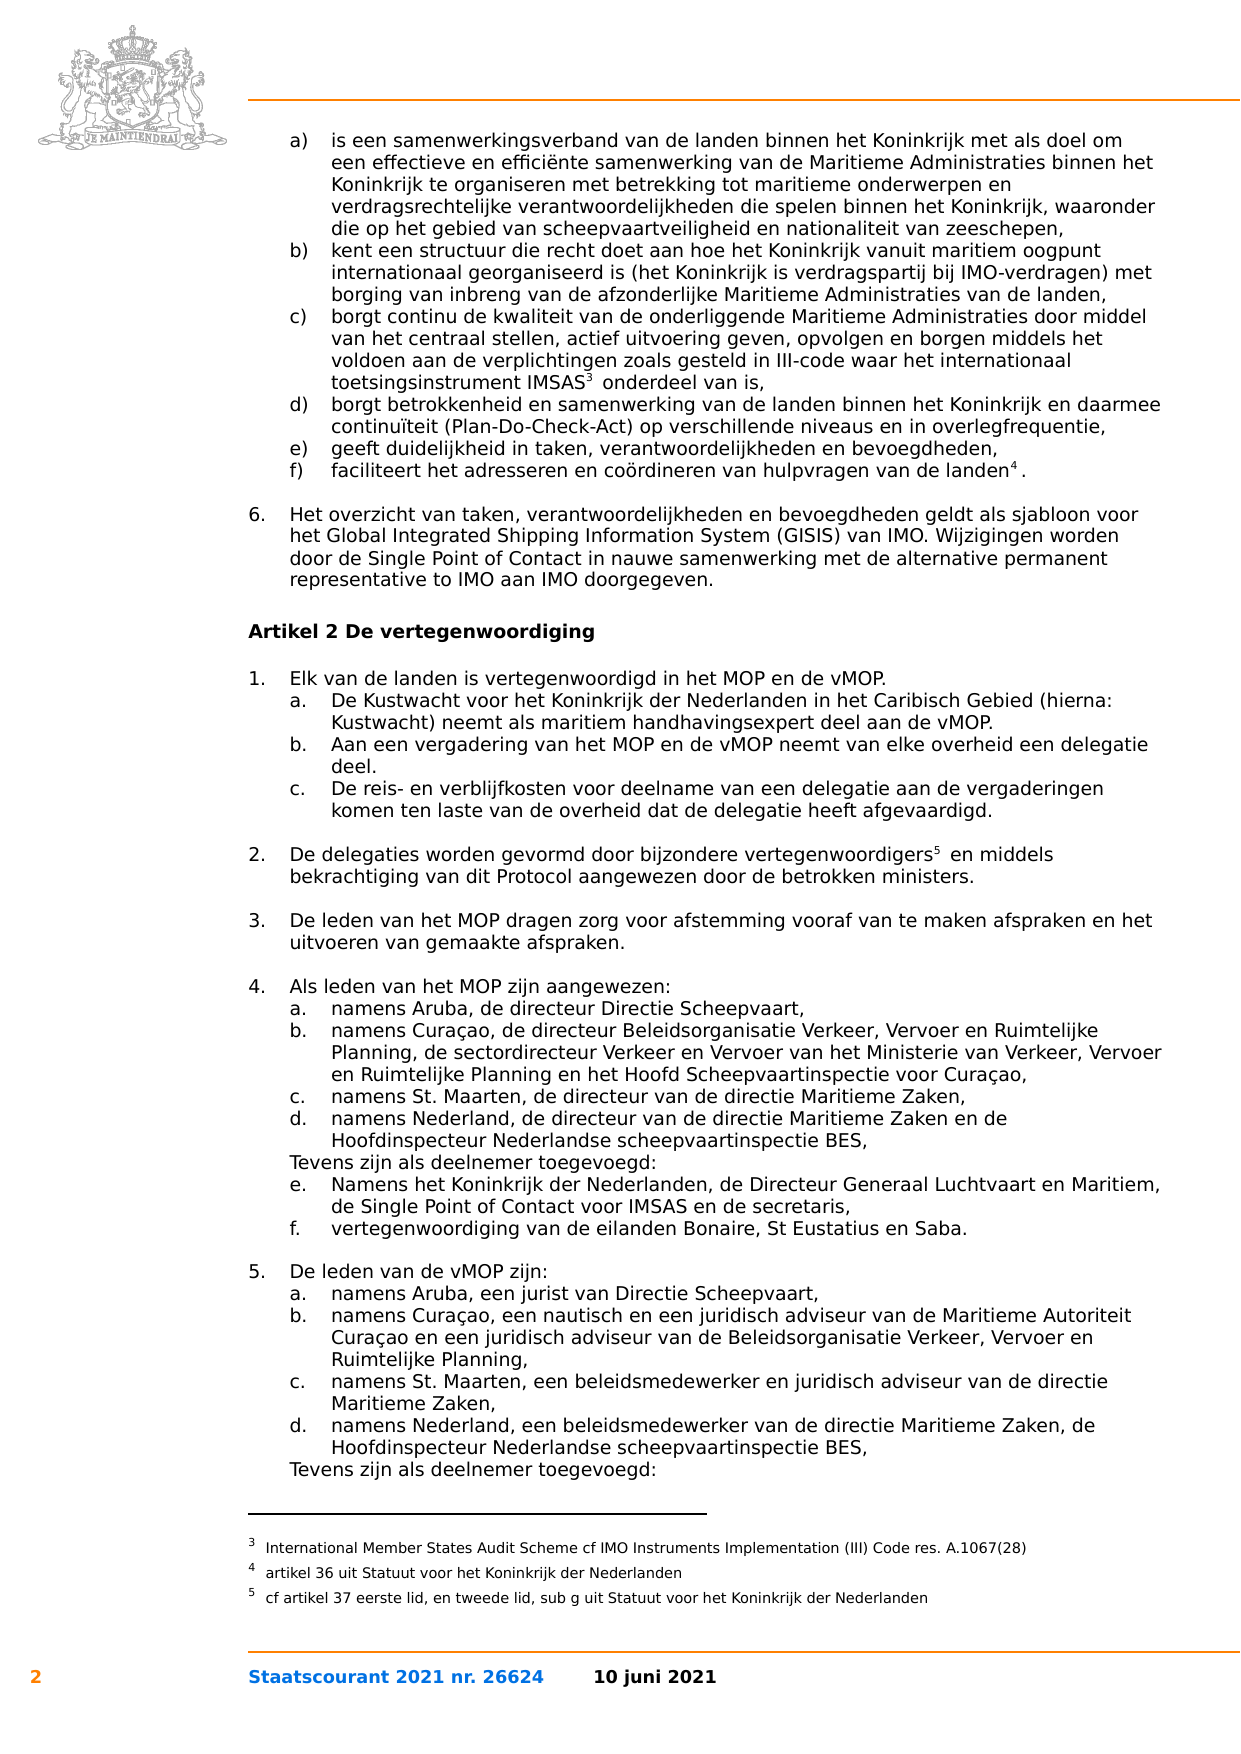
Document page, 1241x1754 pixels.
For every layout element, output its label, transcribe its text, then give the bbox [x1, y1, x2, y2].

text 3. De leden van het MOP dragen zorg voor afstemming vooraf van te maken afspraken en het uitvoeren van gemaakte afspraken. [248, 910, 1163, 954]
text c. De reis- en verblijfkosten voor deelname van een delegatie aan de vergaderingen komen ten laste van de overheid dat de delegatie heeft afgevaardigd. [289, 778, 1163, 822]
text e. Namens het Koninkrijk der Nederlanden, de Directeur Generaal Luchtvaart en Maritiem, de Single Point of Contact voor IMSAS en de secretaris, [289, 1173, 1163, 1217]
text a. De Kustwacht voor het Koninkrijk der Nederlanden in het Caribisch Gebied (hierna: Kustwacht) neemt als maritiem handhavingsexpert deel aan de vMOP. [289, 690, 1163, 734]
picture [38, 25, 227, 150]
text b) kent een structuur die recht doet aan hoe het Koninkrijk vanuit maritiem oogpunt internationaal georganiseerd is (het Koninkrijk is verdragspartij bij IMO-verdragen) met borging van inbreng van de afzonderlijke Maritieme Administraties van de landen, [289, 240, 1163, 306]
text 6. Het overzicht van taken, verantwoordelijkheden en bevoegdheden geldt als sjabloon voor het Global Integrated Shipping Information System (GISIS) van IMO. Wijzigingen worden door de Single Point of Contact in nauwe samenwerking met de alternative permanent representative to IMO aan IMO doorgegeven. [248, 503, 1163, 591]
text 4. Als leden van het MOP zijn aangewezen: [248, 976, 1163, 998]
text International Member States Audit Scheme cf IMO Instruments Implementation (III) Code res. A.1067(28) [248, 1536, 1163, 1558]
text c) borgt continu de kwaliteit van de onderliggende Maritieme Administraties door middel van het centraal stellen, actief uitvoering geven, opvolgen en borgen middels het voldoen aan de verplichtingen zoals gesteld in III-code waar het internationaal toetsingsinstrument IMSAS onderdeel van is, [289, 306, 1163, 394]
text d. namens Nederland, een beleidsmedewerker van de directie Maritieme Zaken, de Hoofdinspecteur Nederlandse scheepvaartinspectie BES, [289, 1415, 1163, 1459]
text f. vertegenwoordiging van de eilanden Bonaire, St Eustatius en Saba. [289, 1217, 1163, 1239]
text 1. Elk van de landen is vertegenwoordigd in het MOP en de vMOP. [248, 668, 1163, 690]
text a) is een samenwerkingsverband van de landen binnen het Koninkrijk met als doel om een effectieve en efficiënte samenwerking van de Maritieme Administraties binnen het Koninkrijk te organiseren met betrekking tot maritieme onderwerpen en verdragsrechtelijke verantwoordelijkheden die spelen binnen het Koninkrijk, waaronder die op het gebied van scheepvaartveiligheid en nationaliteit van zeeschepen, [289, 130, 1163, 240]
text c. namens St. Maarten, een beleidsmedewerker en juridisch adviseur van de directie Maritieme Zaken, [289, 1371, 1163, 1415]
text Tevens zijn als deelnemer toegevoegd: [289, 1152, 1163, 1173]
text Tevens zijn als deelnemer toegevoegd: [289, 1459, 1163, 1481]
text e) geeft duidelijkheid in taken, verantwoordelijkheden en bevoegdheden, [289, 438, 1163, 459]
text c. namens St. Maarten, de directeur van de directie Maritieme Zaken, [289, 1086, 1163, 1108]
text b. namens Curaçao, de directeur Beleidsorganisatie Verkeer, Vervoer en Ruimtelijke Planning, de sectordirecteur Verkeer en Vervoer van het Ministerie van Verkeer, Vervoer en Ruimtelijke Planning en het Hoofd Scheepvaartinspectie voor Curaçao, [289, 1020, 1163, 1086]
text cf artikel 37 eerste lid, en tweede lid, sub g uit Statuut voor het Koninkrijk der Nederlanden [248, 1586, 1163, 1608]
text d) borgt betrokkenheid en samenwerking van de landen binnen het Koninkrijk en daarmee continuïteit (Plan-Do-Check-Act) op verschillende niveaus en in overlegfrequentie, [289, 394, 1163, 438]
text a. namens Aruba, een jurist van Directie Scheepvaart, [289, 1283, 1163, 1305]
text 5. De leden van de vMOP zijn: [248, 1261, 1163, 1283]
text artikel 36 uit Statuut voor het Koninkrijk der Nederlanden [248, 1561, 1163, 1583]
subtitle Artikel 2 De vertegenwoordiging [248, 621, 1163, 643]
text f) faciliteert het adresseren en coördineren van hulpvragen van de landen. [289, 459, 1163, 482]
text b. namens Curaçao, een nautisch en een juridisch adviseur van de Maritieme Autoriteit Curaçao en een juridisch adviseur van de Beleidsorganisatie Verkeer, Vervoer en Ruimtelijke Planning, [289, 1305, 1163, 1371]
text b. Aan een vergadering van het MOP en de vMOP neemt van elke overheid een delegatie deel. [289, 734, 1163, 778]
text a. namens Aruba, de directeur Directie Scheepvaart, [289, 998, 1163, 1020]
text d. namens Nederland, de directeur van de directie Maritieme Zaken en de Hoofdinspecteur Nederlandse scheepvaartinspectie BES, [289, 1108, 1163, 1152]
text 2. De delegaties worden gevormd door bijzondere vertegenwoordigers en middels bekrachtiging van dit Protocol aangewezen door de betrokken ministers. [248, 844, 1163, 888]
